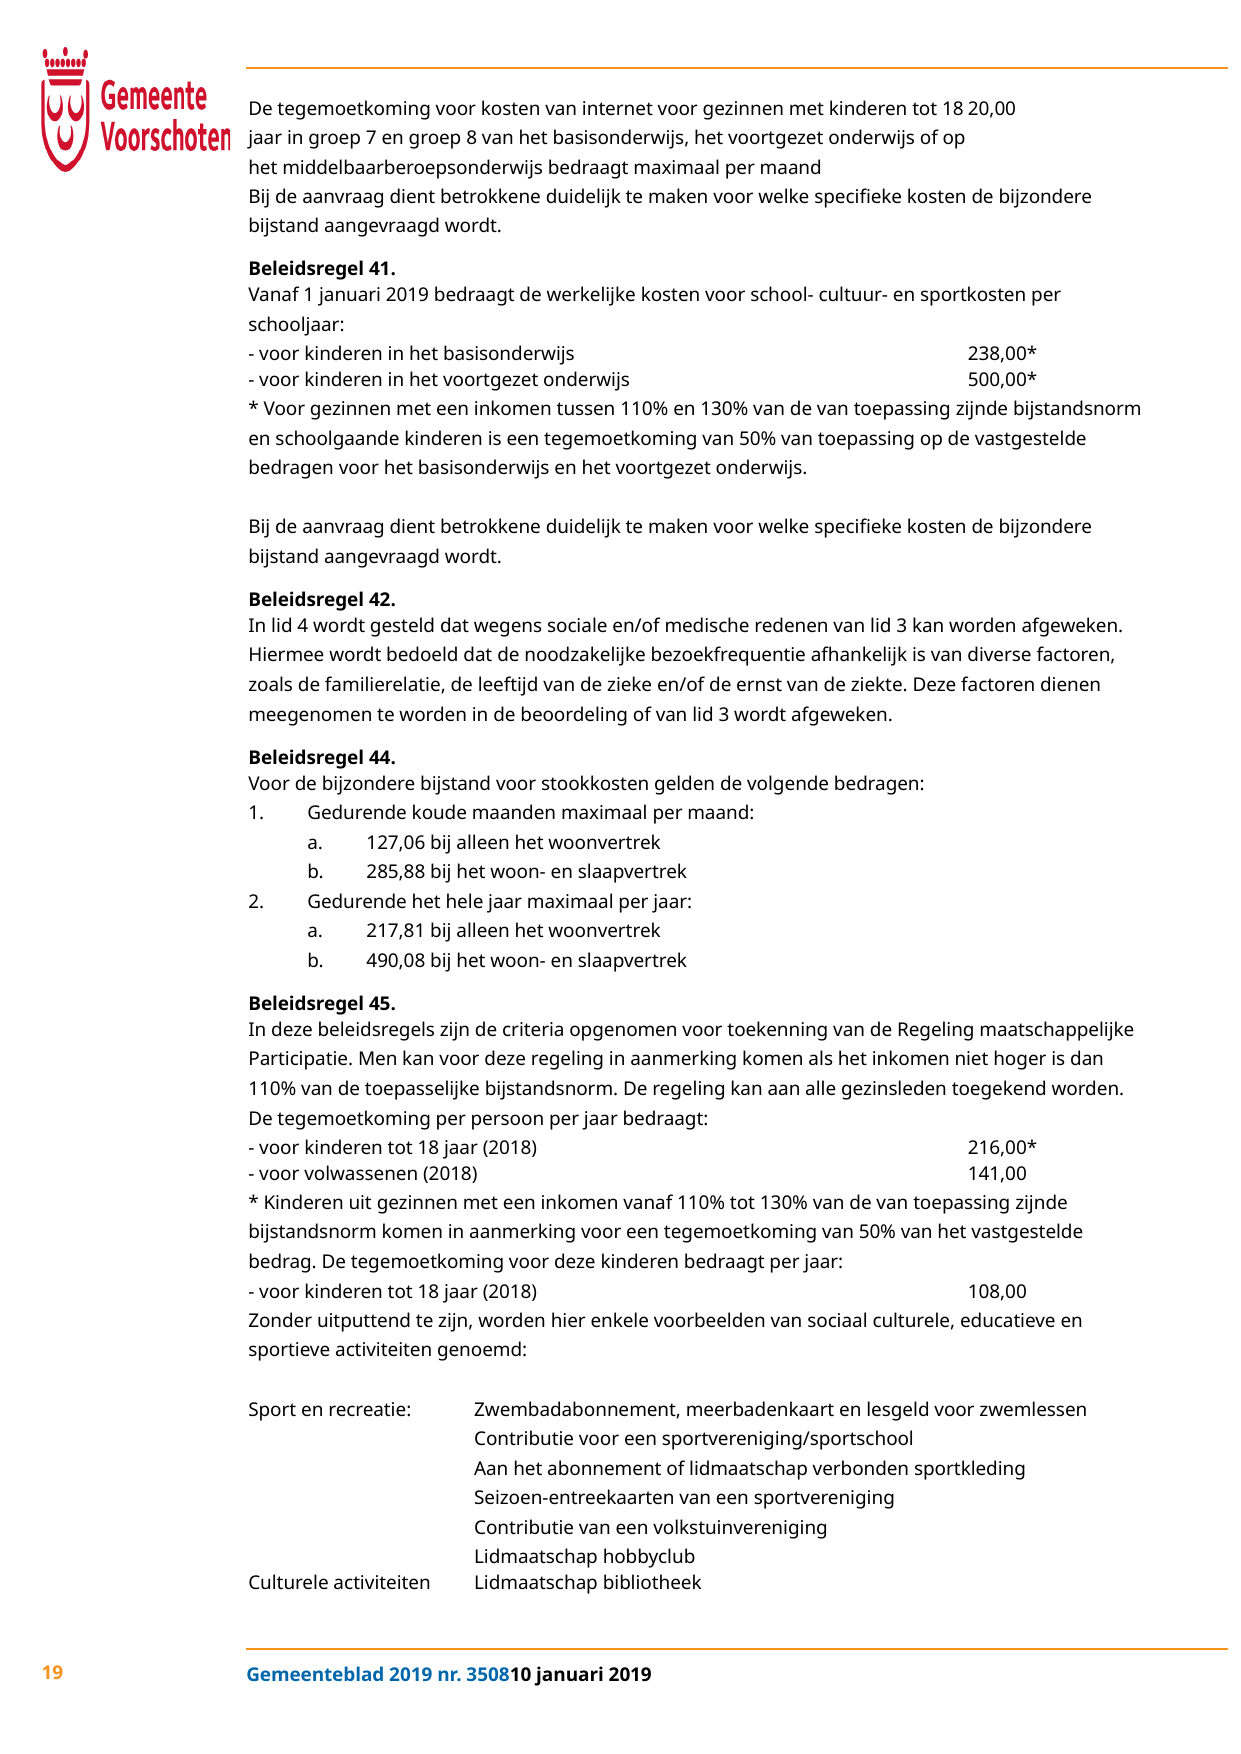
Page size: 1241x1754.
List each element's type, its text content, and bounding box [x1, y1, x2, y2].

table_cell - voor volwassenen (2018) [248, 1160, 968, 1186]
table_cell - voor kinderen in het voortgezet onderwijs [248, 366, 968, 392]
list 285,88 bij het woon- en slaapvertrek [307, 858, 1152, 884]
text Beleidsregel 41. [248, 256, 1152, 281]
table_header - voor kinderen tot 18 jaar (2018) [248, 1278, 968, 1304]
table_header - voor kinderen tot 18 jaar (2018) [248, 1135, 968, 1160]
table_header Sport en recreatie: [248, 1396, 474, 1569]
table_cell 141,00 [968, 1160, 1152, 1186]
text Beleidsregel 45. [248, 990, 1152, 1016]
table_header Zwembadabonnement, meerbadenkaart en lesgeld voor zwemlessen Contributie voor een sportvereniging/sportschool Aan het abonnement of lidmaatschap verbonden sportkleding Seizoen-entreekaarten van een sportvereniging Contributie van een volkstuinvereniging Lidmaatschap hobbyclub [474, 1396, 1152, 1569]
table_header 108,00 [968, 1278, 1152, 1304]
table_header 20,00 [968, 95, 1152, 180]
table_header De tegemoetkoming voor kosten van internet voor gezinnen met kinderen tot 18 jaar in groep 7 en groep 8 van het basisonderwijs, het voortgezet onderwijs of op het middelbaarberoepsonderwijs bedraagt maximaal per maand [248, 95, 968, 180]
text In lid 4 wordt gesteld dat wegens sociale en/of medische redenen van lid 3 kan worden afgeweken. Hiermee wordt bedoeld dat de noodzakelijke bezoekfrequentie afhankelijk is van diverse factoren, zoals de familierelatie, de leeftijd van de zieke en/of de ernst van de ziekte. Deze factoren dienen meegenomen te worden in de beoordeling of van lid 3 wordt afgeweken. [248, 612, 1152, 727]
table_cell Lidmaatschap bibliotheek [474, 1570, 1152, 1595]
list Gedurende het hele jaar maximaal per jaar: [248, 888, 1152, 914]
table_header 216,00* [968, 1135, 1152, 1160]
text Zonder uitputtend te zijn, worden hier enkele voorbeelden van sociaal culturele, educatieve en sportieve activiteiten genoemd: [248, 1307, 1152, 1362]
picture [41, 47, 231, 172]
text Bij de aanvraag dient betrokkene duidelijk te maken voor welke specifieke kosten de bijzondere bijstand aangevraagd wordt. [248, 514, 1152, 569]
text Beleidsregel 44. [248, 744, 1152, 770]
table_cell 500,00* [968, 366, 1152, 392]
list 490,08 bij het woon- en slaapvertrek [307, 947, 1152, 973]
text Bij de aanvraag dient betrokkene duidelijk te maken voor welke specifieke kosten de bijzondere bijstand aangevraagd wordt. [248, 183, 1152, 238]
table_cell Culturele activiteiten [248, 1570, 474, 1595]
text * Kinderen uit gezinnen met een inkomen vanaf 110% tot 130% van de van toepassing zijnde bijstandsnorm komen in aanmerking voor een tegemoetkoming van 50% van het vastgestelde bedrag. De tegemoetkoming voor deze kinderen bedraagt per jaar: [248, 1189, 1152, 1274]
table_header - voor kinderen in het basisonderwijs [248, 341, 968, 366]
list 127,06 bij alleen het woonvertrek [307, 829, 1152, 854]
text Vanaf 1 januari 2019 bedraagt de werkelijke kosten voor school- cultuur- en sportkosten per schooljaar: [248, 281, 1152, 337]
text * Voor gezinnen met een inkomen tussen 110% en 130% van de van toepassing zijnde bijstandsnorm en schoolgaande kinderen is een tegemoetkoming van 50% van toepassing op de vastgestelde bedragen voor het basisonderwijs en het voortgezet onderwijs. [248, 395, 1152, 480]
list 217,81 bij alleen het woonvertrek [307, 918, 1152, 943]
list Gedurende koude maanden maximaal per maand: [248, 799, 1152, 825]
text Voor de bijzondere bijstand voor stookkosten gelden de volgende bedragen: [248, 770, 1152, 795]
text In deze beleidsregels zijn de criteria opgenomen voor toekenning van de Regeling maatschappelijke Participatie. Men kan voor deze regeling in aanmerking komen als het inkomen niet hoger is dan 110% van de toepasselijke bijstandsnorm. De regeling kan aan alle gezinsleden toegekend worden. De tegemoetkoming per persoon per jaar bedraagt: [248, 1016, 1152, 1131]
table_header 238,00* [968, 341, 1152, 366]
text Beleidsregel 42. [248, 586, 1152, 612]
